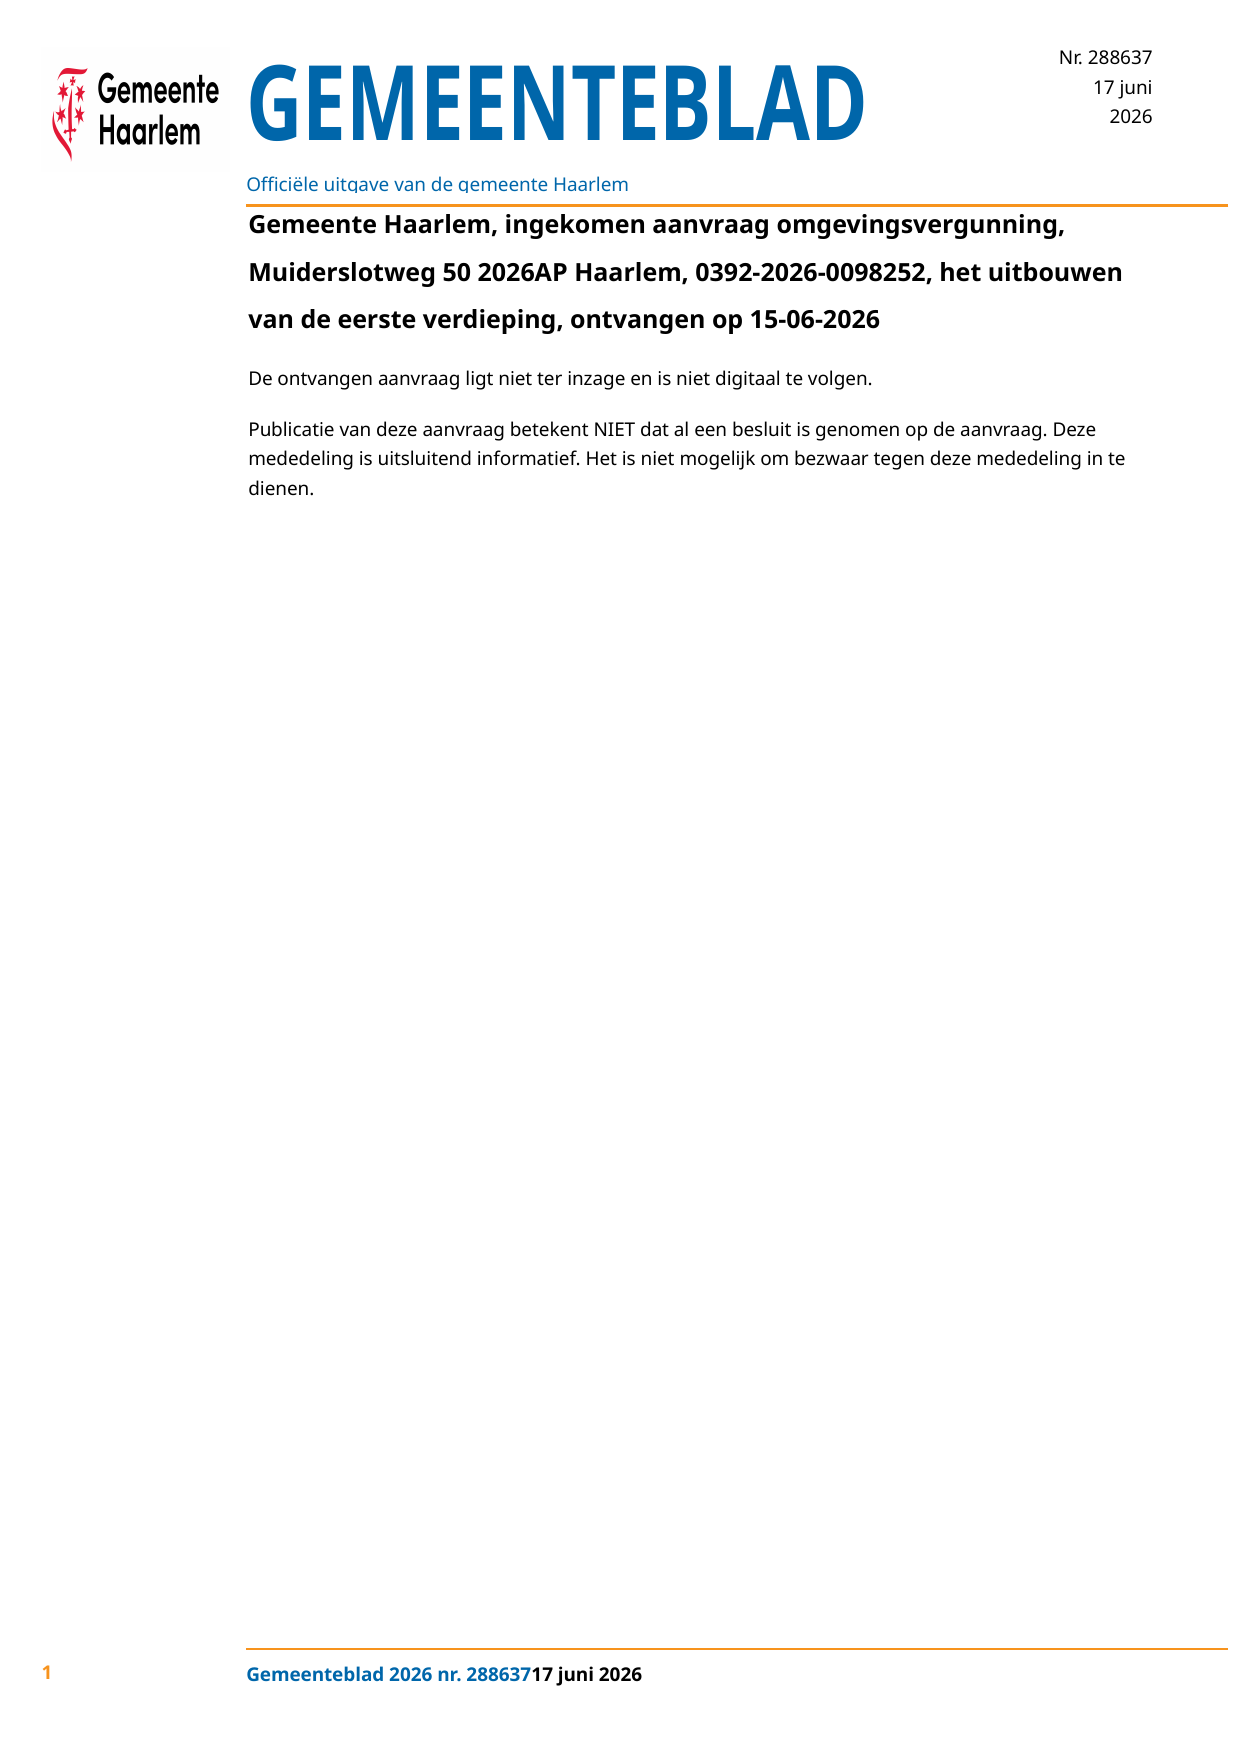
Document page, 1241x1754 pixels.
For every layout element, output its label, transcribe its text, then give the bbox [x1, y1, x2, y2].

text Publicatie van deze aanvraag betekent NIET dat al een besluit is genomen op de aanvraag. Deze mededeling is uitsluitend informatief. Het is niet mogelijk om bezwaar tegen deze mededeling in te dienen. [248, 416, 1152, 501]
picture [41, 47, 231, 172]
text Gemeente Haarlem, ingekomen aanvraag omgevingsvergunning, Muiderslotweg 50 2026AP Haarlem, 0392-2026-0098252, het uitbouwen van de eerste verdieping, ontvangen op 15-06-2026 [248, 207, 1152, 336]
text De ontvangen aanvraag ligt niet ter inzage en is niet digitaal te volgen. [248, 366, 1152, 391]
